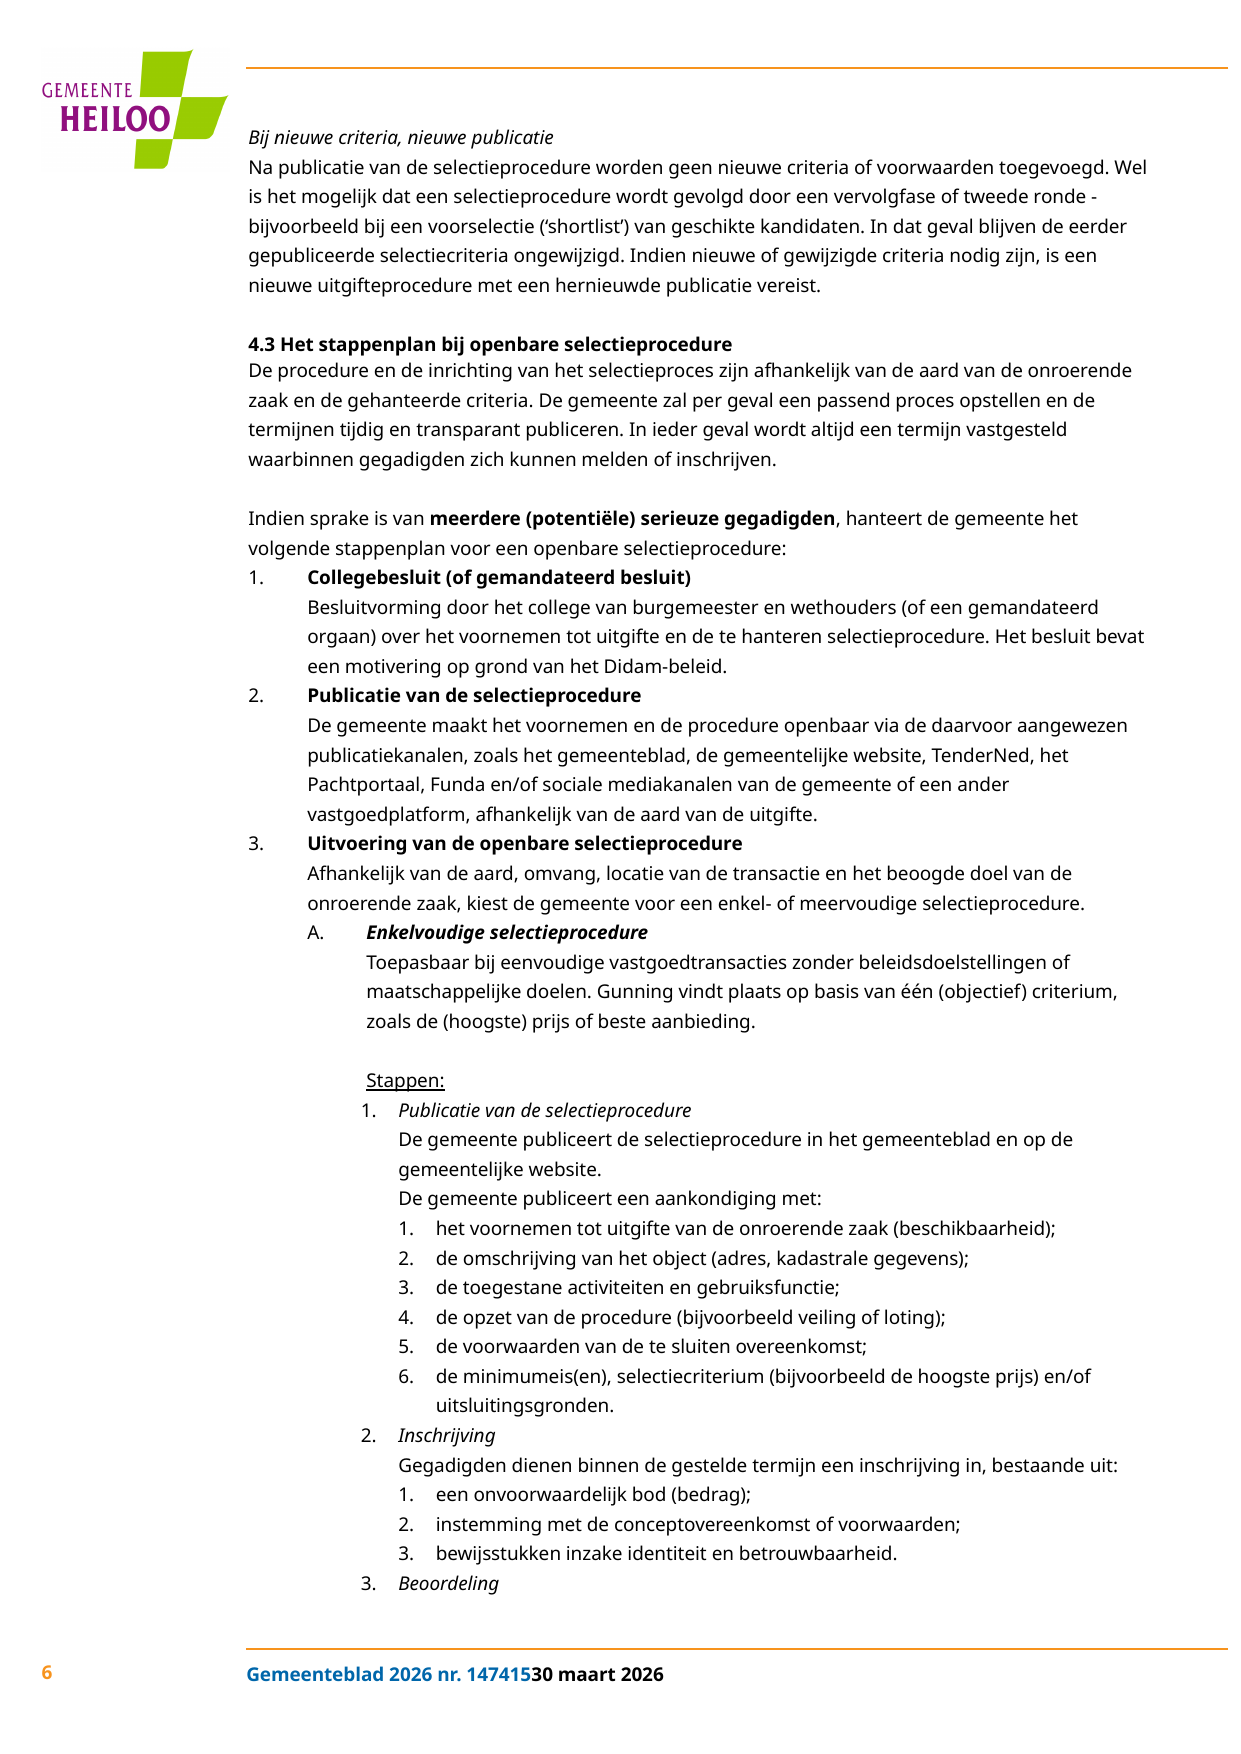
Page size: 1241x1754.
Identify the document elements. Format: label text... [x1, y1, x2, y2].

list Publicatie van de selectieprocedure [248, 683, 1152, 708]
list Besluitvorming door het college van burgemeester en wethouders (of een gemandateerd orgaan) over het voornemen tot uitgifte en de te hanteren selectieprocedure. Het besluit bevat een motivering op grond van het Didam-beleid. [248, 594, 1152, 679]
list Gegadigden dienen binnen de gestelde termijn een inschrijving in, bestaande uit: [361, 1452, 1152, 1477]
list Publicatie van de selectieprocedure [361, 1097, 1152, 1122]
list De gemeente publiceert de selectieprocedure in het gemeenteblad en op de gemeentelijke website. [361, 1126, 1152, 1182]
text De procedure en de inrichting van het selectieproces zijn afhankelijk van de aard van de onroerende zaak en de gehanteerde criteria. De gemeente zal per geval een passend proces opstellen en de termijnen tijdig en transparant publiceren. In ieder geval wordt altijd een termijn vastgesteld waarbinnen gegadigden zich kunnen melden of inschrijven. [248, 357, 1152, 472]
list De gemeente maakt het voornemen en de procedure openbaar via de daarvoor aangewezen publicatiekanalen, zoals het gemeenteblad, de gemeentelijke website, TenderNed, het Pachtportaal, Funda en/of sociale mediakanalen van de gemeente of een ander vastgoedplatform, afhankelijk van de aard van de uitgifte. [248, 712, 1152, 827]
list bewijsstukken inzake identiteit en betrouwbaarheid. [398, 1541, 1152, 1566]
list Stappen: [307, 1067, 1152, 1093]
text Na publicatie van de selectieprocedure worden geen nieuwe criteria of voorwaarden toegevoegd. Wel is het mogelijk dat een selectieprocedure wordt gevolgd door een vervolgfase of tweede ronde - bijvoorbeeld bij een voorselectie (‘shortlist’) van geschikte kandidaten. In dat geval blijven de eerder gepubliceerde selectiecriteria ongewijzigd. Indien nieuwe of gewijzigde criteria nodig zijn, is een nieuwe uitgifteprocedure met een hernieuwde publicatie vereist. [248, 154, 1152, 298]
list de omschrijving van het object (adres, kadastrale gegevens); [398, 1245, 1152, 1270]
picture [41, 47, 231, 172]
list Beoordeling [361, 1570, 1152, 1596]
list de toegestane activiteiten en gebruiksfunctie; [398, 1274, 1152, 1300]
text Bij nieuwe criteria, nieuwe publicatie [248, 124, 1152, 150]
text Indien sprake is van meerdere (potentiële) serieuze gegadigden, hanteert de gemeente het volgende stappenplan voor een openbare selectieprocedure: [248, 505, 1152, 560]
list een onvoorwaardelijk bod (bedrag); [398, 1481, 1152, 1507]
list Uitvoering van de openbare selectieprocedure [248, 831, 1152, 856]
list Collegebesluit (of gemandateerd besluit) [248, 564, 1152, 590]
list Toepasbaar bij eenvoudige vastgoedtransacties zonder beleidsdoelstellingen of maatschappelijke doelen. Gunning vindt plaats op basis van één (objectief) criterium, zoals de (hoogste) prijs of beste aanbieding. [307, 949, 1152, 1034]
list de opzet van de procedure (bijvoorbeeld veiling of loting); [398, 1304, 1152, 1329]
list de minimumeis(en), selectiecriterium (bijvoorbeeld de hoogste prijs) en/of uitsluitingsgronden. [398, 1363, 1152, 1418]
list Afhankelijk van de aard, omvang, locatie van de transactie en het beoogde doel van de onroerende zaak, kiest de gemeente voor een enkel- of meervoudige selectieprocedure. [248, 860, 1152, 915]
list de voorwaarden van de te sluiten overeenkomst; [398, 1333, 1152, 1359]
list het voornemen tot uitgifte van de onroerende zaak (beschikbaarheid); [398, 1215, 1152, 1241]
list instemming met de conceptovereenkomst of voorwaarden; [398, 1511, 1152, 1537]
text 4.3 Het stappenplan bij openbare selectieprocedure [248, 331, 1152, 357]
list Inschrijving [361, 1422, 1152, 1448]
list Enkelvoudige selectieprocedure [307, 919, 1152, 945]
list De gemeente publiceert een aankondiging met: [361, 1186, 1152, 1211]
